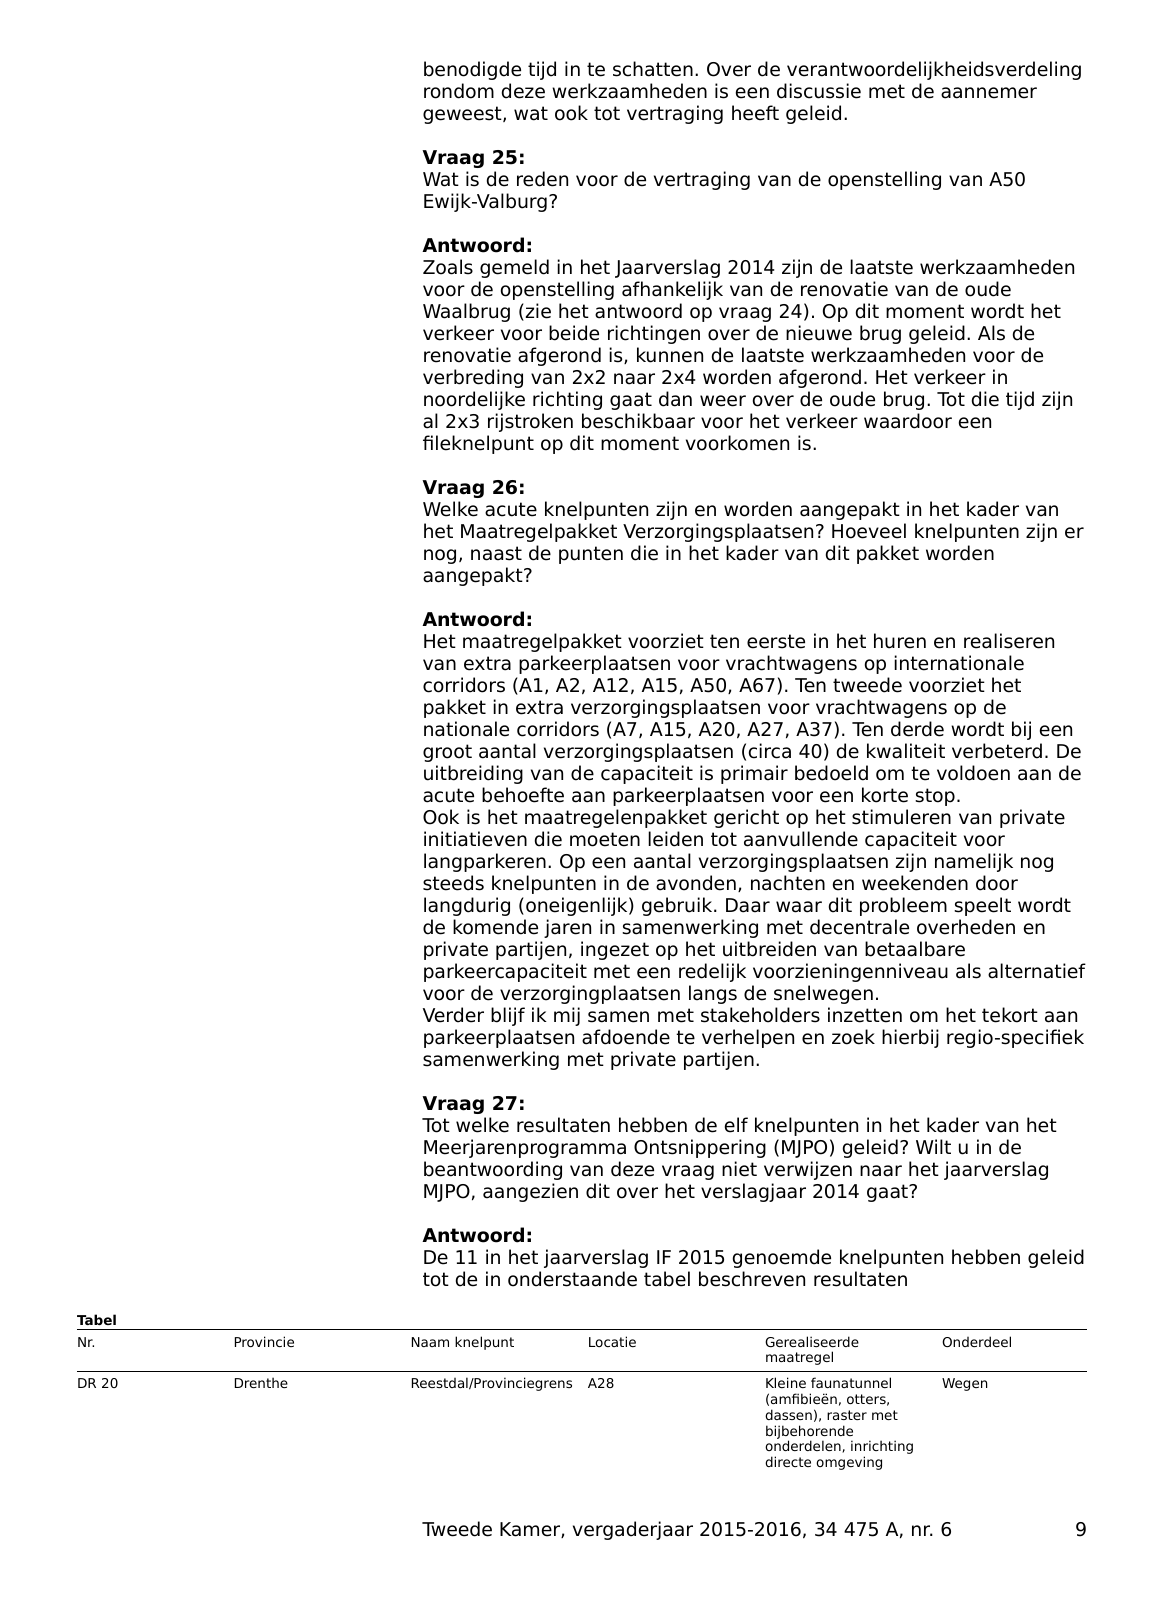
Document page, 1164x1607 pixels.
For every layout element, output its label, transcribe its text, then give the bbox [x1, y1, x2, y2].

text Vraag 26: [422, 477, 1087, 499]
table_cell Kleine faunatunnel (amfibieën, otters, dassen), raster met bijbehorende onderdelen, inrichting directe omgeving [759, 1372, 936, 1471]
text Wat is de reden voor de vertraging van de openstelling van A50 Ewijk-Valburg? [422, 169, 1087, 213]
table_cell DR 20 [77, 1372, 227, 1471]
table_cell A28 [582, 1372, 759, 1471]
table_cell Naam knelpunt [405, 1330, 582, 1371]
text benodigde tijd in te schatten. Over de verantwoordelijkheidsverdeling rondom deze werkzaamheden is een discussie met de aannemer geweest, wat ook tot vertraging heeft geleid. [422, 59, 1087, 125]
table_cell Gerealiseerde maatregel [759, 1330, 936, 1371]
text Antwoord: [422, 235, 1087, 257]
text Welke acute knelpunten zijn en worden aangepakt in het kader van het Maatregelpakket Verzorgingsplaatsen? Hoeveel knelpunten zijn er nog, naast de punten die in het kader van dit pakket worden aangepakt? [422, 499, 1087, 587]
text Vraag 27: [422, 1093, 1087, 1115]
text De 11 in het jaarverslag IF 2015 genoemde knelpunten hebben geleid tot de in onderstaande tabel beschreven resultaten [422, 1247, 1087, 1291]
table_cell Onderdeel [936, 1330, 1087, 1371]
text Antwoord: [422, 609, 1087, 631]
table_cell Locatie [582, 1330, 759, 1371]
text Vraag 25: [422, 147, 1087, 169]
text Verder blijf ik mij samen met stakeholders inzetten om het tekort aan parkeerplaatsen afdoende te verhelpen en zoek hierbij regio-specifiek samenwerking met private partijen. [422, 1005, 1087, 1071]
table_cell Wegen [936, 1372, 1087, 1471]
table_cell Provincie [227, 1330, 404, 1371]
table_cell Reestdal/Provinciegrens [405, 1372, 582, 1471]
table_cell Nr. [77, 1330, 227, 1371]
text Het maatregelpakket voorziet ten eerste in het huren en realiseren van extra parkeerplaatsen voor vrachtwagens op internationale corridors (A1, A2, A12, A15, A50, A67). Ten tweede voorziet het pakket in extra verzorgingsplaatsen voor vrachtwagens op de nationale corridors (A7, A15, A20, A27, A37). Ten derde wordt bij een groot aantal verzorgingsplaatsen (circa 40) de kwaliteit verbeterd. De uitbreiding van de capaciteit is primair bedoeld om te voldoen aan de acute behoefte aan parkeerplaatsen voor een korte stop. [422, 631, 1087, 807]
text Zoals gemeld in het Jaarverslag 2014 zijn de laatste werkzaamheden voor de openstelling afhankelijk van de renovatie van de oude Waalbrug (zie het antwoord op vraag 24). Op dit moment wordt het verkeer voor beide richtingen over de nieuwe brug geleid. Als de renovatie afgerond is, kunnen de laatste werkzaamheden voor de verbreding van 2x2 naar 2x4 worden afgerond. Het verkeer in noordelijke richting gaat dan weer over de oude brug. Tot die tijd zijn al 2x3 rijstroken beschikbaar voor het verkeer waardoor een fileknelpunt op dit moment voorkomen is. [422, 257, 1087, 455]
table_header Tabel [77, 1313, 1087, 1329]
text Ook is het maatregelenpakket gericht op het stimuleren van private initiatieven die moeten leiden tot aanvullende capaciteit voor langparkeren. Op een aantal verzorgingsplaatsen zijn namelijk nog steeds knelpunten in de avonden, nachten en weekenden door langdurig (oneigenlijk) gebruik. Daar waar dit probleem speelt wordt de komende jaren in samenwerking met decentrale overheden en private partijen, ingezet op het uitbreiden van betaalbare parkeercapaciteit met een redelijk voorzieningenniveau als alternatief voor de verzorgingplaatsen langs de snelwegen. [422, 807, 1087, 1005]
text Antwoord: [422, 1225, 1087, 1247]
text Tot welke resultaten hebben de elf knelpunten in het kader van het Meerjarenprogramma Ontsnippering (MJPO) geleid? Wilt u in de beantwoording van deze vraag niet verwijzen naar het jaarverslag MJPO, aangezien dit over het verslagjaar 2014 gaat? [422, 1115, 1087, 1203]
table_cell Drenthe [227, 1372, 404, 1471]
